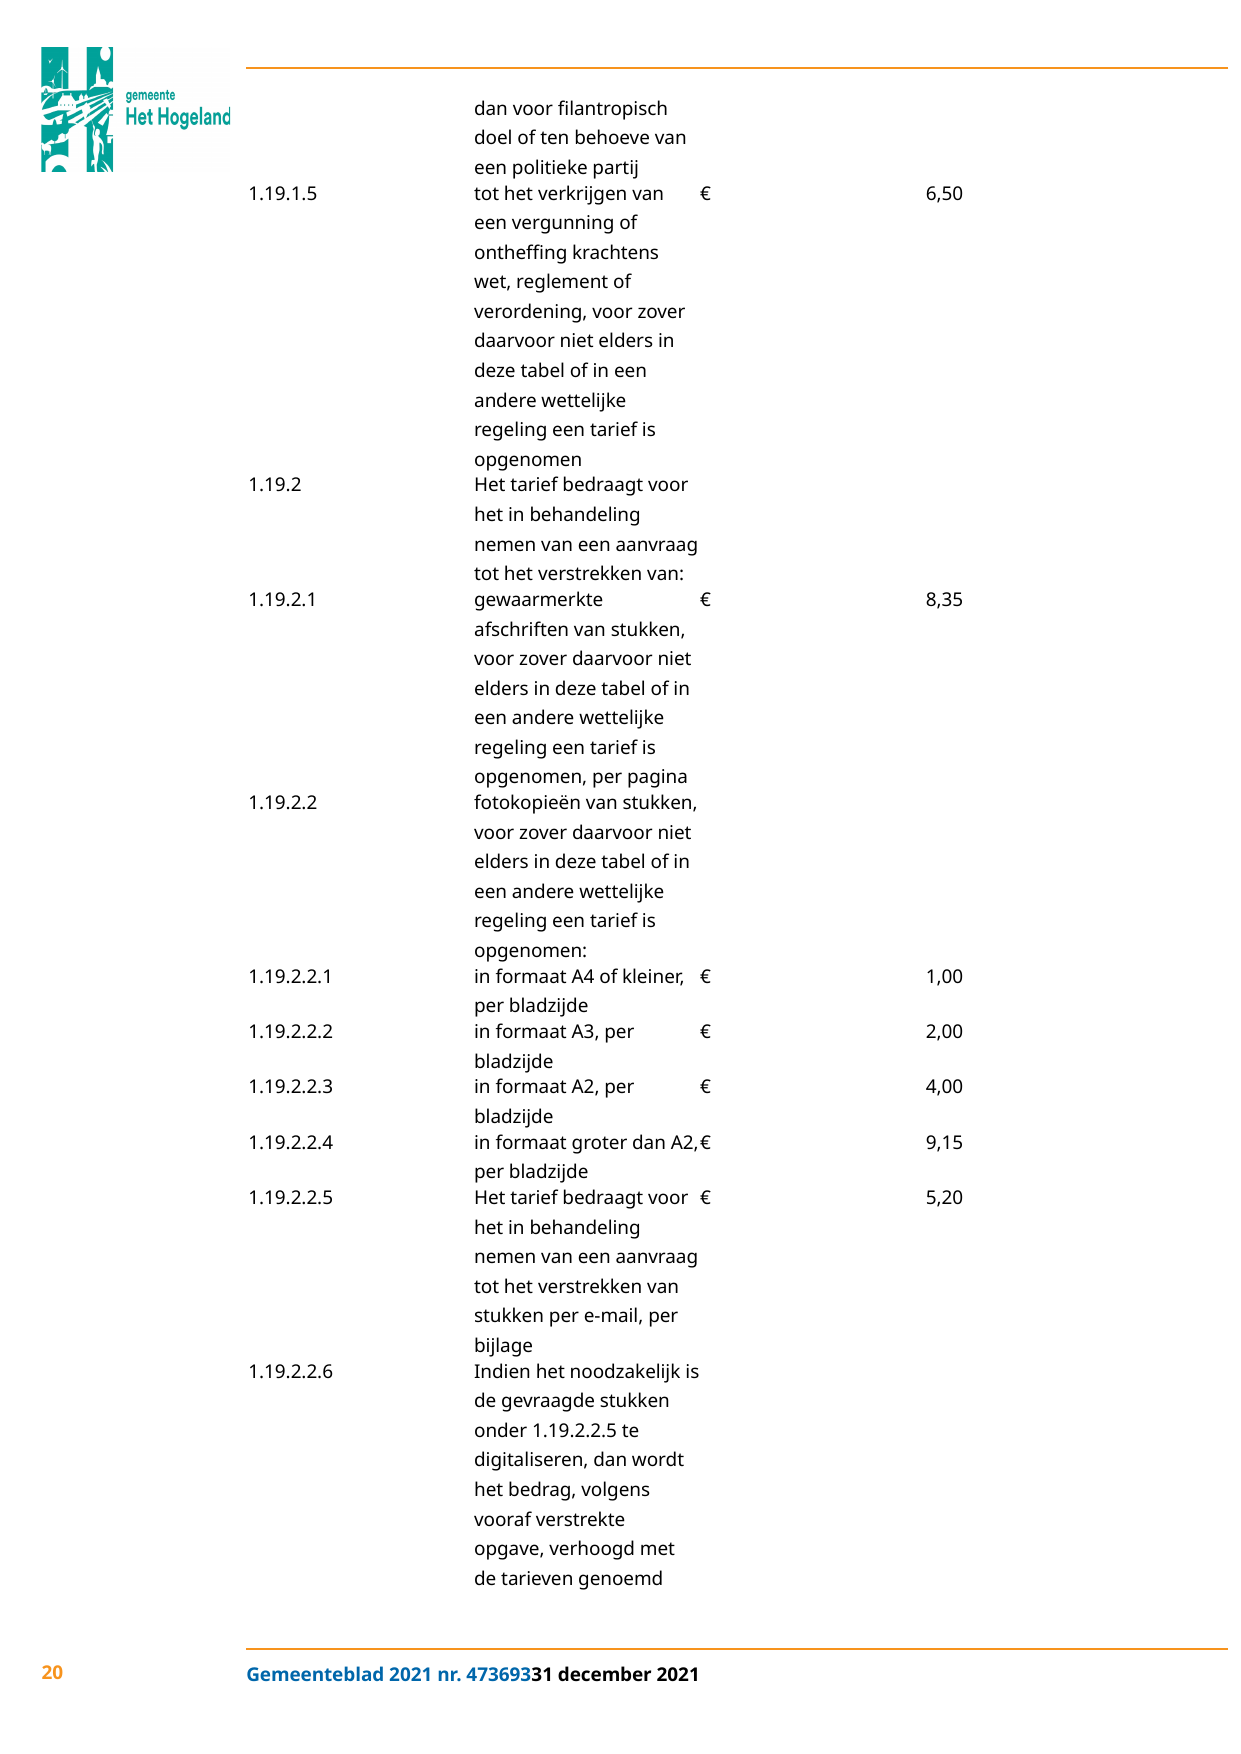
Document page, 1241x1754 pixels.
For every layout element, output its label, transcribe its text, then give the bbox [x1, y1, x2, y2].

table_cell 9,15 [926, 1129, 1152, 1184]
table_cell 1.19.2 [248, 472, 474, 586]
table_cell 1.19.2.2.3 [248, 1074, 474, 1129]
table_cell 8,35 [926, 586, 1152, 789]
table_cell [700, 1358, 926, 1591]
table_cell € [700, 180, 926, 472]
table_cell 1.19.2.2.4 [248, 1129, 474, 1184]
table_cell in formaat groter dan A2, per bladzijde [474, 1129, 700, 1184]
table_cell € [700, 1129, 926, 1184]
table_cell 1.19.2.2 [248, 789, 474, 963]
table_cell 4,00 [926, 1074, 1152, 1129]
table_cell 1.19.2.2.5 [248, 1184, 474, 1358]
table_cell € [700, 1184, 926, 1358]
table_cell 6,50 [926, 180, 1152, 472]
table_cell € [700, 1074, 926, 1129]
table_cell [926, 789, 1152, 963]
table_cell 1,00 [926, 963, 1152, 1018]
table_cell € [700, 1018, 926, 1074]
picture [41, 47, 231, 172]
table_cell in formaat A2, per bladzijde [474, 1074, 700, 1129]
table_cell [926, 1358, 1152, 1591]
table_cell [248, 95, 474, 180]
table_cell € [700, 586, 926, 789]
table_cell gewaarmerkte afschriften van stukken, voor zover daarvoor niet elders in deze tabel of in een andere wettelijke regeling een tarief is opgenomen, per pagina [474, 586, 700, 789]
table_cell in formaat A3, per bladzijde [474, 1018, 700, 1074]
table_cell in formaat A4 of kleiner, per bladzijde [474, 963, 700, 1018]
table_cell [926, 472, 1152, 586]
table_cell Het tarief bedraagt voor het in behandeling nemen van een aanvraag tot het verstrekken van: [474, 472, 700, 586]
table_cell 1.19.2.2.6 [248, 1358, 474, 1591]
table_cell 2,00 [926, 1018, 1152, 1074]
table_cell 1.19.2.2.2 [248, 1018, 474, 1074]
table_cell 1.19.1.5 [248, 180, 474, 472]
table_cell € [700, 963, 926, 1018]
table_cell [700, 789, 926, 963]
table_cell [700, 95, 926, 180]
table_cell 1.19.2.1 [248, 586, 474, 789]
table_cell fotokopieën van stukken, voor zover daarvoor niet elders in deze tabel of in een andere wettelijke regeling een tarief is opgenomen: [474, 789, 700, 963]
table_cell Indien het noodzakelijk is de gevraagde stukken onder 1.19.2.2.5 te digitaliseren, dan wordt het bedrag, volgens vooraf verstrekte opgave, verhoogd met de tarieven genoemd [474, 1358, 700, 1591]
table_cell [700, 472, 926, 586]
table_cell Het tarief bedraagt voor het in behandeling nemen van een aanvraag tot het verstrekken van stukken per e-mail, per bijlage [474, 1184, 700, 1358]
table_cell 5,20 [926, 1184, 1152, 1358]
table_cell dan voor filantropisch doel of ten behoeve van een politieke partij [474, 95, 700, 180]
table_cell 1.19.2.2.1 [248, 963, 474, 1018]
table_cell [926, 95, 1152, 180]
table_cell tot het verkrijgen van een vergunning of ontheffing krachtens wet, reglement of verordening, voor zover daarvoor niet elders in deze tabel of in een andere wettelijke regeling een tarief is opgenomen [474, 180, 700, 472]
